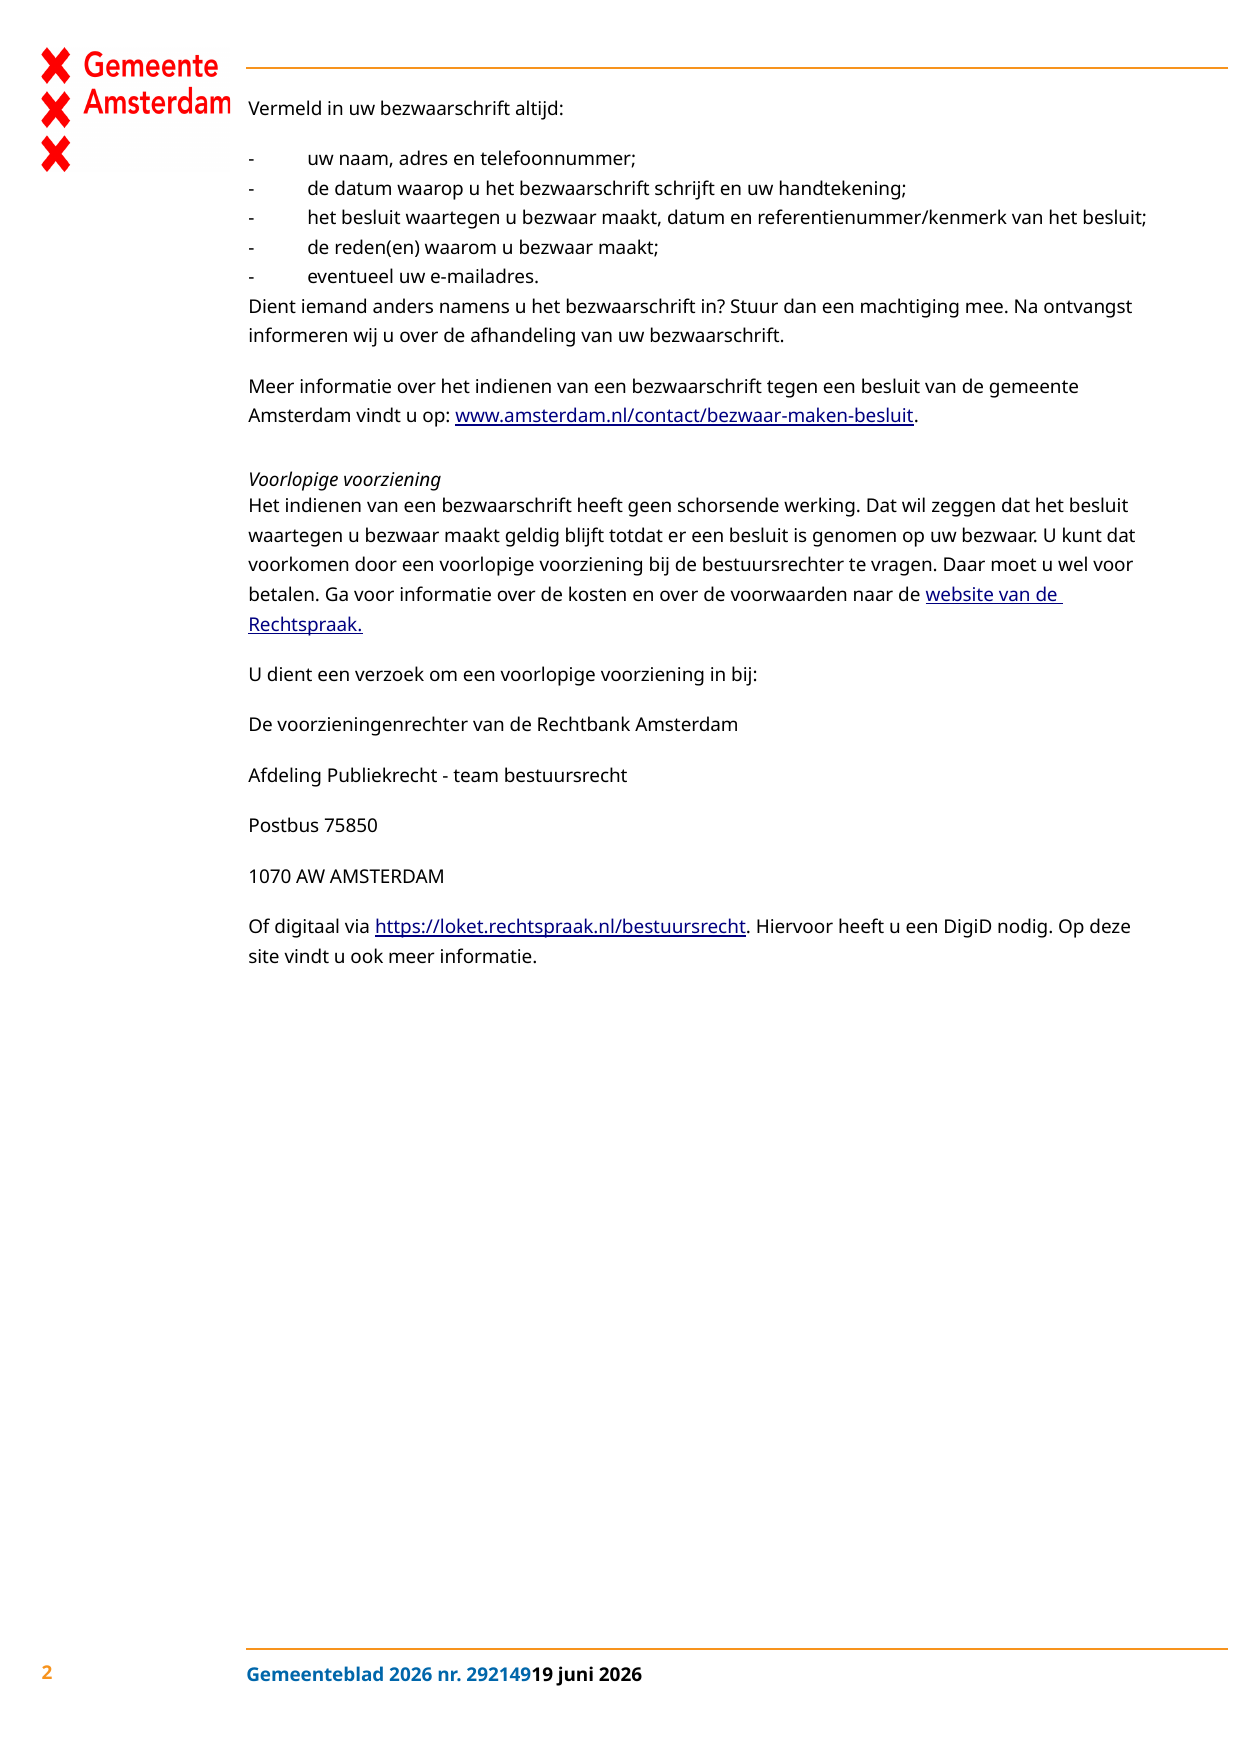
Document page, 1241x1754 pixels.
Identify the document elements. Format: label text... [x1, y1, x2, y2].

text Of digitaal via https://loket.rechtspraak.nl/bestuursrecht. Hiervoor heeft u een DigiD nodig. Op deze site vindt u ook meer informatie. [248, 913, 1152, 968]
text Vermeld in uw bezwaarschrift altijd: [248, 95, 1152, 121]
text Postbus 75850 [248, 812, 1152, 838]
text Meer informatie over het indienen van een bezwaarschrift tegen een besluit van de gemeente Amsterdam vindt u op: www.amsterdam.nl/contact/bezwaar-maken-besluit. [248, 373, 1152, 428]
list uw naam, adres en telefoonnummer; [248, 145, 1152, 171]
text De voorzieningenrechter van de Rechtbank Amsterdam [248, 712, 1152, 737]
text U dient een verzoek om een voorlopige voorziening in bij: [248, 661, 1152, 687]
text Dient iemand anders namens u het bezwaarschrift in? Stuur dan een machtiging mee. Na ontvangst informeren wij u over de afhandeling van uw bezwaarschrift. [248, 293, 1152, 348]
text Voorlopige voorziening [248, 467, 1152, 492]
list de reden(en) waarom u bezwaar maakt; [248, 234, 1152, 260]
list het besluit waartegen u bezwaar maakt, datum en referentienummer/kenmerk van het besluit; [248, 204, 1152, 230]
text Het indienen van een bezwaarschrift heeft geen schorsende werking. Dat wil zeggen dat het besluit waartegen u bezwaar maakt geldig blijft totdat er een besluit is genomen op uw bezwaar. U kunt dat voorkomen door een voorlopige voorziening bij de bestuursrechter te vragen. Daar moet u wel voor betalen. Ga voor informatie over de kosten en over de voorwaarden naar de website van de Rechtspraak. [248, 492, 1152, 636]
text Afdeling Publiekrecht - team bestuursrecht [248, 762, 1152, 788]
text 1070 AW AMSTERDAM [248, 863, 1152, 888]
list de datum waarop u het bezwaarschrift schrijft en uw handtekening; [248, 175, 1152, 201]
picture [41, 47, 231, 172]
list eventueel uw e-mailadres. [248, 263, 1152, 289]
